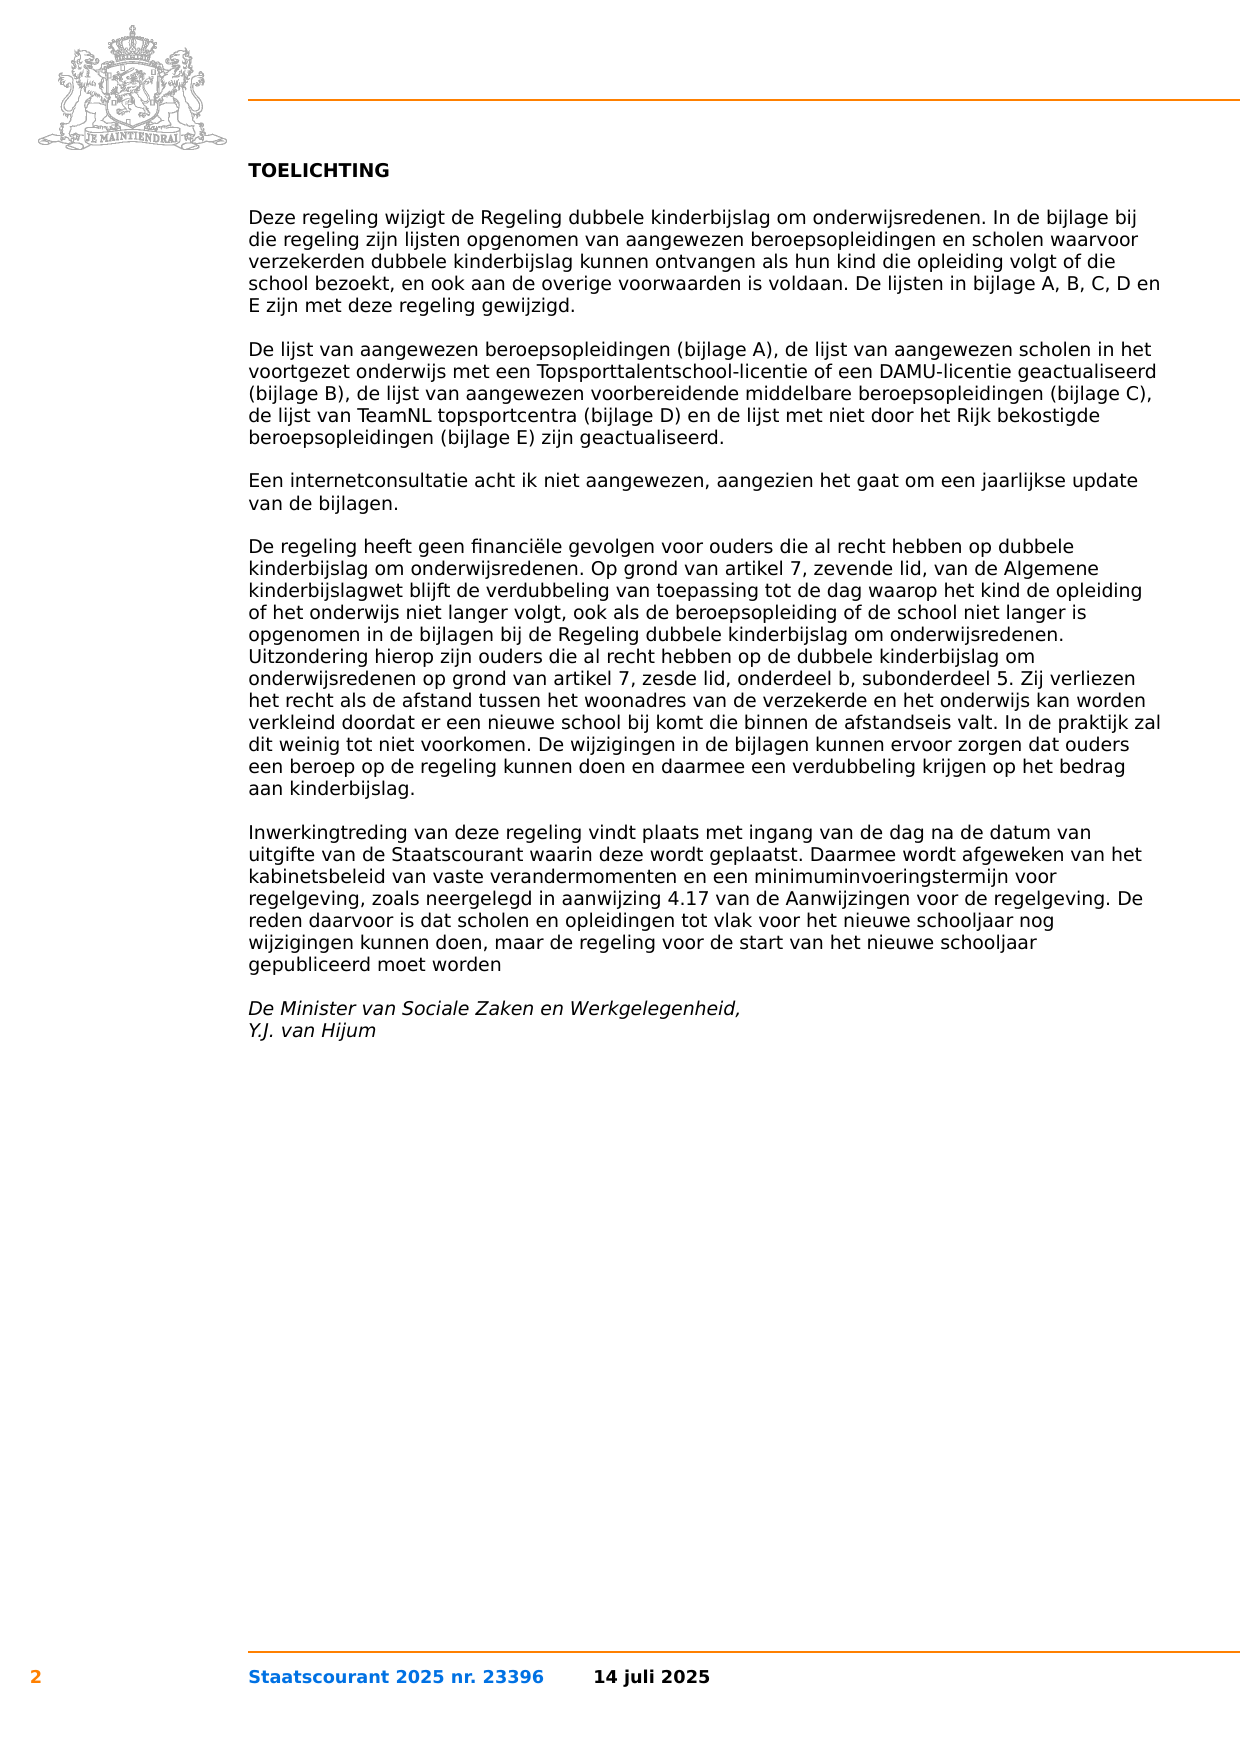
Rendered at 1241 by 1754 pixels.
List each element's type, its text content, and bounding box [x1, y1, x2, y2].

subtitle TOELICHTING [248, 160, 1163, 182]
text De lijst van aangewezen beroepsopleidingen (bijlage A), de lijst van aangewezen scholen in het voortgezet onderwijs met een Topsporttalentschool-licentie of een DAMU-licentie geactualiseerd (bijlage B), de lijst van aangewezen voorbereidende middelbare beroepsopleidingen (bijlage C), de lijst van TeamNL topsportcentra (bijlage D) en de lijst met niet door het Rijk bekostigde beroepsopleidingen (bijlage E) zijn geactualiseerd. [248, 339, 1163, 448]
text Inwerkingtreding van deze regeling vindt plaats met ingang van de dag na de datum van uitgifte van de Staatscourant waarin deze wordt geplaatst. Daarmee wordt afgeweken van het kabinetsbeleid van vaste verandermomenten en een minimuminvoeringstermijn voor regelgeving, zoals neergelegd in aanwijzing 4.17 van de Aanwijzingen voor de regelgeving. De reden daarvoor is dat scholen en opleidingen tot vlak voor het nieuwe schooljaar nog wijzigingen kunnen doen, maar de regeling voor de start van het nieuwe schooljaar gepubliceerd moet worden [248, 822, 1163, 976]
text Een internetconsultatie acht ik niet aangewezen, aangezien het gaat om een jaarlijkse update van de bijlagen. [248, 470, 1163, 514]
text De regeling heeft geen financiële gevolgen voor ouders die al recht hebben op dubbele kinderbijslag om onderwijsredenen. Op grond van artikel 7, zevende lid, van de Algemene kinderbijslagwet blijft de verdubbeling van toepassing tot de dag waarop het kind de opleiding of het onderwijs niet langer volgt, ook als de beroepsopleiding of de school niet langer is opgenomen in de bijlagen bij de Regeling dubbele kinderbijslag om onderwijsredenen. Uitzondering hierop zijn ouders die al recht hebben op de dubbele kinderbijslag om onderwijsredenen op grond van artikel 7, zesde lid, onderdeel b, subonderdeel 5. Zij verliezen het recht als de afstand tussen het woonadres van de verzekerde en het onderwijs kan worden verkleind doordat er een nieuwe school bij komt die binnen de afstandseis valt. In de praktijk zal dit weinig tot niet voorkomen. De wijzigingen in de bijlagen kunnen ervoor zorgen dat ouders een beroep op de regeling kunnen doen en daarmee een verdubbeling krijgen op het bedrag aan kinderbijslag. [248, 536, 1163, 800]
picture [38, 25, 227, 150]
text Deze regeling wijzigt de Regeling dubbele kinderbijslag om onderwijsredenen. In de bijlage bij die regeling zijn lijsten opgenomen van aangewezen beroepsopleidingen en scholen waarvoor verzekerden dubbele kinderbijslag kunnen ontvangen als hun kind die opleiding volgt of die school bezoekt, en ook aan de overige voorwaarden is voldaan. De lijsten in bijlage A, B, C, D en E zijn met deze regeling gewijzigd. [248, 207, 1163, 317]
text De Minister van Sociale Zaken en Werkgelegenheid, Y.J. van Hijum [248, 998, 1163, 1042]
